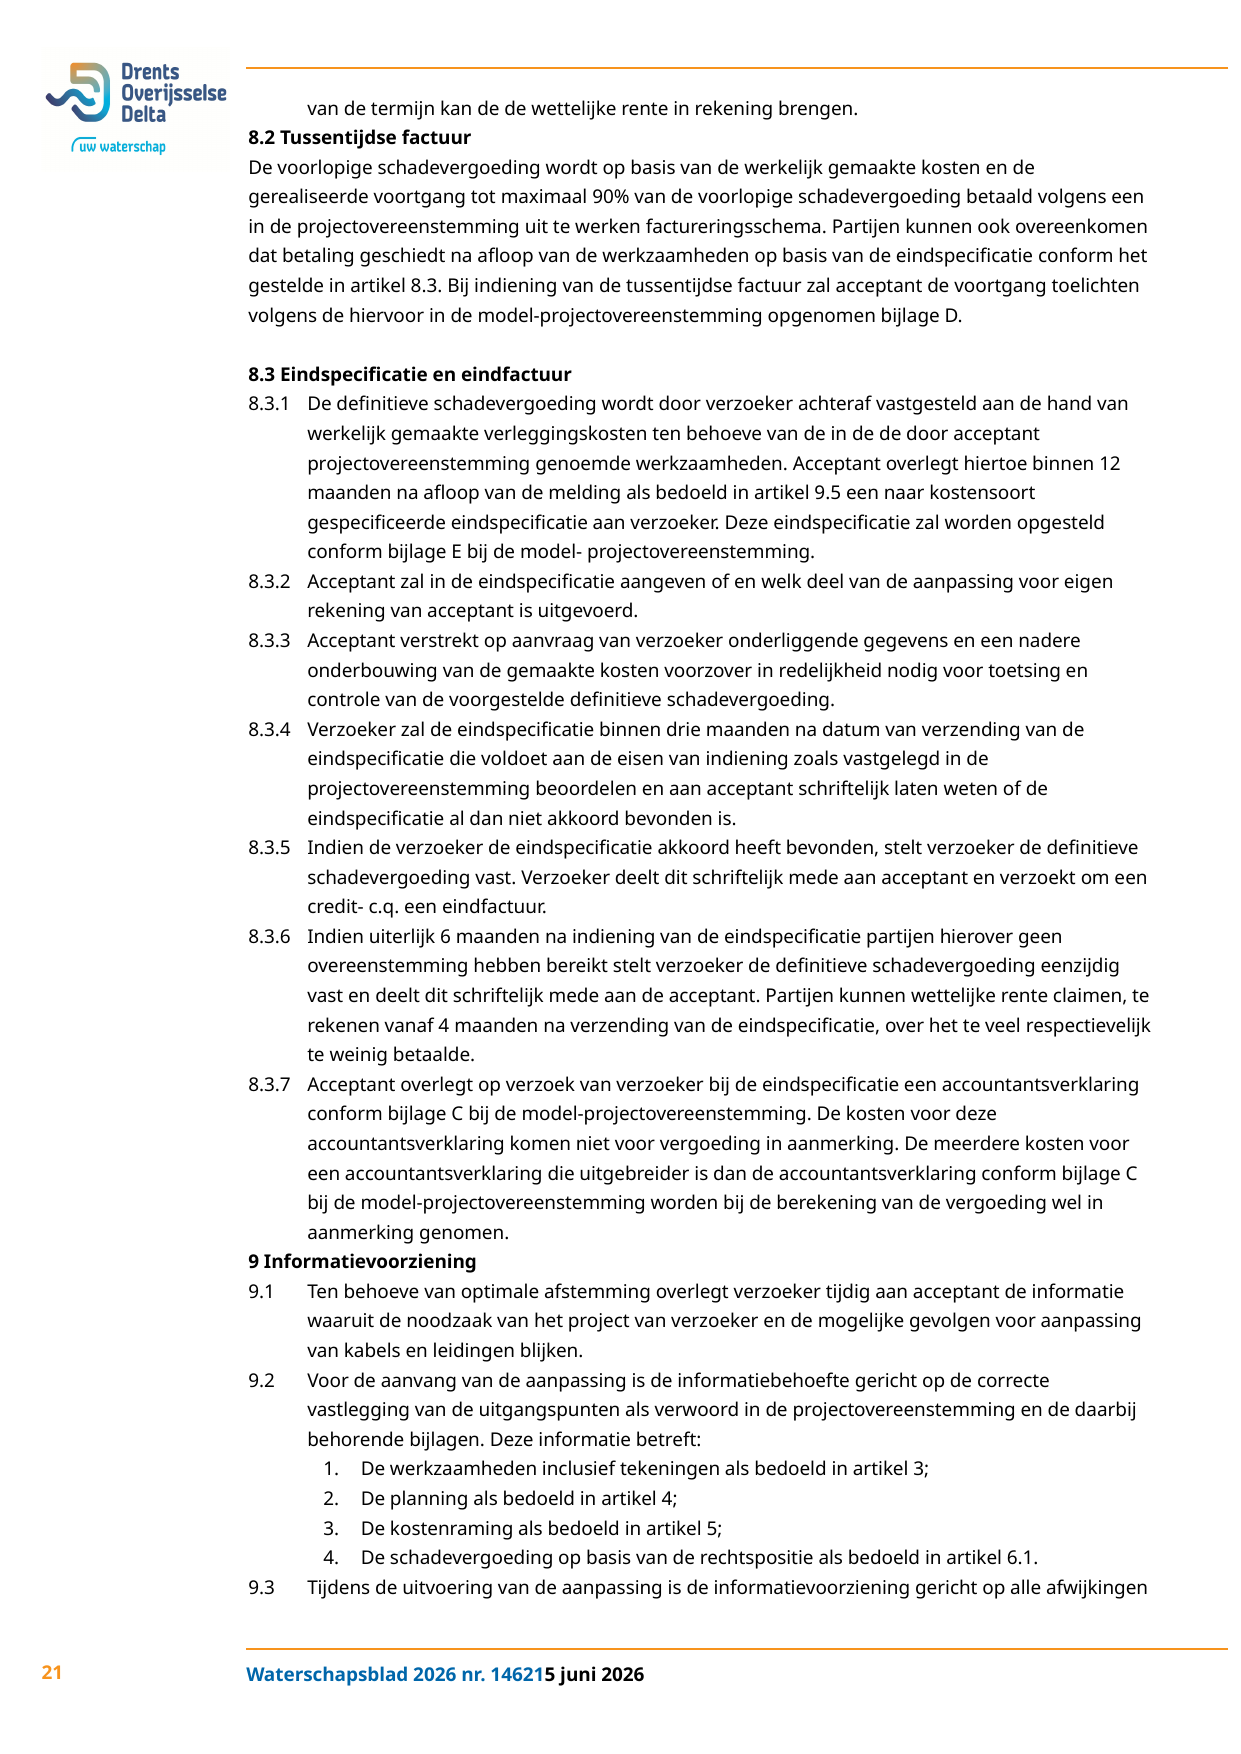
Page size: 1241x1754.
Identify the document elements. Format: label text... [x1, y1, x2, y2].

text 8.3 Eindspecificatie en eindfactuur [248, 361, 1152, 387]
list Verzoeker zal de eindspecificatie binnen drie maanden na datum van verzending van de eindspecificatie die voldoet aan de eisen van indiening zoals vastgelegd in de projectovereenstemming beoordelen en aan acceptant schriftelijk laten weten of de eindspecificatie al dan niet akkoord bevonden is. [248, 716, 1152, 831]
list Ten behoeve van optimale afstemming overlegt verzoeker tijdig aan acceptant de informatie waaruit de noodzaak van het project van verzoeker en de mogelijke gevolgen voor aanpassing van kabels en leidingen blijken. [248, 1278, 1152, 1363]
text 9 Informatievoorziening [248, 1248, 1152, 1274]
list Indien uiterlijk 6 maanden na indiening van de eindspecificatie partijen hierover geen overeenstemming hebben bereikt stelt verzoeker de definitieve schadevergoeding eenzijdig vast en deelt dit schriftelijk mede aan de acceptant. Partijen kunnen wettelijke rente claimen, te rekenen vanaf 4 maanden na verzending van de eindspecificatie, over het te veel respectievelijk te weinig betaalde. [248, 923, 1152, 1067]
list De definitieve schadevergoeding wordt door verzoeker achteraf vastgesteld aan de hand van werkelijk gemaakte verleggingskosten ten behoeve van de in de de door acceptant projectovereenstemming genoemde werkzaamheden. Acceptant overlegt hiertoe binnen 12 maanden na afloop van de melding als bedoeld in artikel 9.5 een naar kostensoort gespecificeerde eindspecificatie aan verzoeker. Deze eindspecificatie zal worden opgesteld conform bijlage E bij de model- projectovereenstemming. [248, 391, 1152, 564]
list De werkzaamheden inclusief tekeningen als bedoeld in artikel 3; [323, 1456, 1152, 1481]
list De kostenraming als bedoeld in artikel 5; [323, 1515, 1152, 1541]
text De voorlopige schadevergoeding wordt op basis van de werkelijk gemaakte kosten en de gerealiseerde voortgang tot maximaal 90% van de voorlopige schadevergoeding betaald volgens een in de projectovereenstemming uit te werken factureringsschema. Partijen kunnen ook overeenkomen dat betaling geschiedt na afloop van de werkzaamheden op basis van de eindspecificatie conform het gestelde in artikel 8.3. Bij indiening van de tussentijdse factuur zal acceptant de voortgang toelichten volgens de hiervoor in de model-projectovereenstemming opgenomen bijlage D. [248, 154, 1152, 328]
list De schadevergoeding op basis van de rechtspositie als bedoeld in artikel 6.1. [323, 1544, 1152, 1570]
text 8.2 Tussentijdse factuur [248, 124, 1152, 150]
picture [41, 47, 231, 172]
list De planning als bedoeld in artikel 4; [323, 1485, 1152, 1511]
list Indien de verzoeker de eindspecificatie akkoord heeft bevonden, stelt verzoeker de definitieve schadevergoeding vast. Verzoeker deelt dit schriftelijk mede aan acceptant en verzoekt om een credit- c.q. een eindfactuur. [248, 834, 1152, 919]
list Tijdens de uitvoering van de aanpassing is de informatievoorziening gericht op alle afwijkingen [248, 1574, 1152, 1600]
list Voor de aanvang van de aanpassing is de informatiebehoefte gericht op de correcte vastlegging van de uitgangspunten als verwoord in de projectovereenstemming en de daarbij behorende bijlagen. Deze informatie betreft: [248, 1367, 1152, 1452]
list van de termijn kan de de wettelijke rente in rekening brengen. [248, 95, 1152, 121]
list Acceptant verstrekt op aanvraag van verzoeker onderliggende gegevens en een nadere onderbouwing van de gemaakte kosten voorzover in redelijkheid nodig voor toetsing en controle van de voorgestelde definitieve schadevergoeding. [248, 627, 1152, 712]
list Acceptant overlegt op verzoek van verzoeker bij de eindspecificatie een accountantsverklaring conform bijlage C bij de model-projectovereenstemming. De kosten voor deze accountantsverklaring komen niet voor vergoeding in aanmerking. De meerdere kosten voor een accountantsverklaring die uitgebreider is dan de accountantsverklaring conform bijlage C bij de model-projectovereenstemming worden bij de berekening van de vergoeding wel in aanmerking genomen. [248, 1071, 1152, 1245]
list Acceptant zal in de eindspecificatie aangeven of en welk deel van de aanpassing voor eigen rekening van acceptant is uitgevoerd. [248, 568, 1152, 623]
